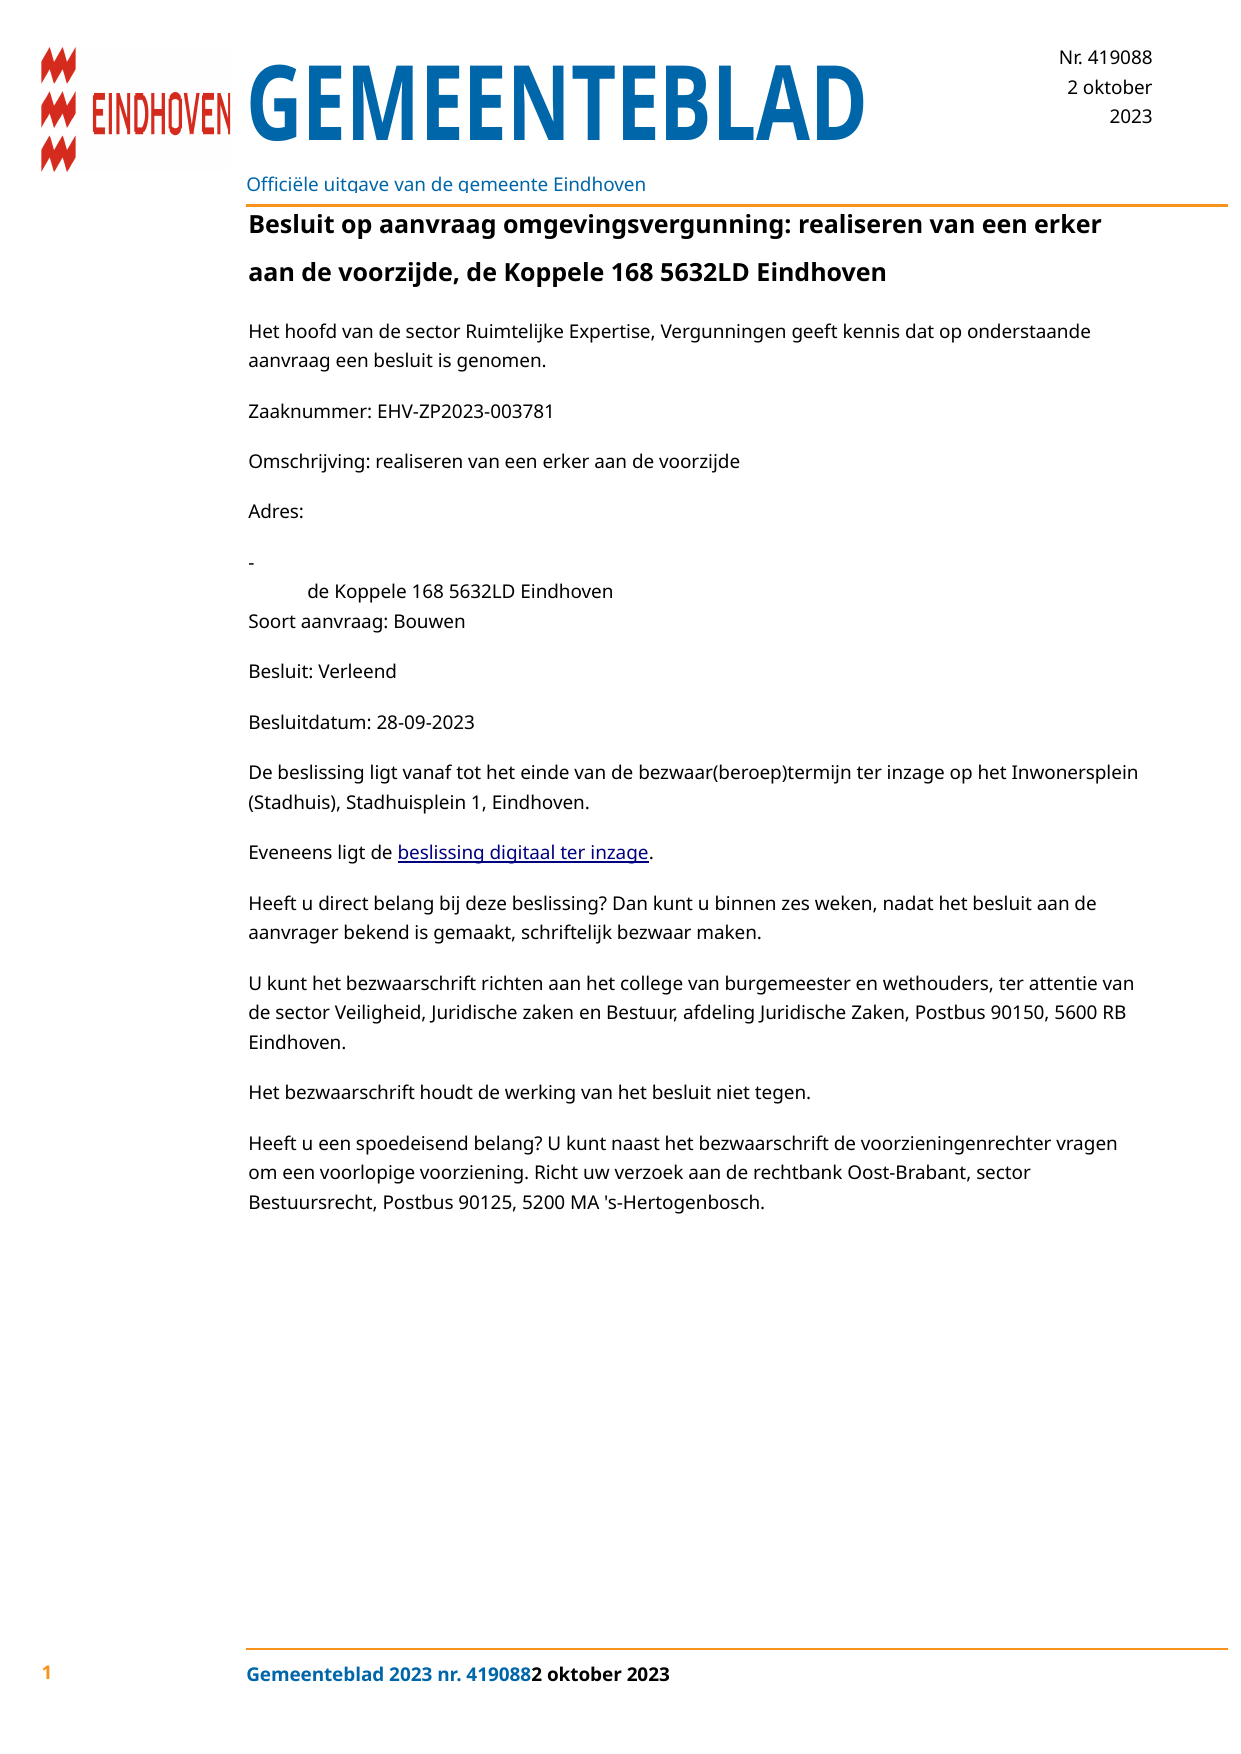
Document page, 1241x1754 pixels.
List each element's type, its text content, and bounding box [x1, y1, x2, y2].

text Heeft u direct belang bij deze beslissing? Dan kunt u binnen zes weken, nadat het besluit aan de aanvrager bekend is gemaakt, schriftelijk bezwaar maken. [248, 890, 1152, 945]
text Soort aanvraag: Bouwen [248, 608, 1152, 634]
text Besluit: Verleend [248, 659, 1152, 684]
list de Koppele 168 5632LD Eindhoven [248, 579, 1152, 604]
text Adres: [248, 499, 1152, 524]
text Eveneens ligt de beslissing digitaal ter inzage. [248, 839, 1152, 865]
text Heeft u een spoedeisend belang? U kunt naast het bezwaarschrift de voorzieningenrechter vragen om een voorlopige voorziening. Richt uw verzoek aan de rechtbank Oost-Brabant, sector Bestuursrecht, Postbus 90125, 5200 MA 's-Hertogenbosch. [248, 1130, 1152, 1215]
text Het hoofd van de sector Ruimtelijke Expertise, Vergunningen geeft kennis dat op onderstaande aanvraag een besluit is genomen. [248, 318, 1152, 373]
text Omschrijving: realiseren van een erker aan de voorzijde [248, 448, 1152, 474]
text Zaaknummer: EHV-ZP2023-003781 [248, 398, 1152, 424]
text Het bezwaarschrift houdt de werking van het besluit niet tegen. [248, 1079, 1152, 1105]
text De beslissing ligt vanaf tot het einde van de bezwaar(beroep)termijn ter inzage op het Inwonersplein (Stadhuis), Stadhuisplein 1, Eindhoven. [248, 759, 1152, 815]
text U kunt het bezwaarschrift richten aan het college van burgemeester en wethouders, ter attentie van de sector Veiligheid, Juridische zaken en Bestuur, afdeling Juridische Zaken, Postbus 90150, 5600 RB Eindhoven. [248, 970, 1152, 1055]
text Besluitdatum: 28-09-2023 [248, 709, 1152, 735]
text Besluit op aanvraag omgevingsvergunning: realiseren van een erker aan de voorzijde, de Koppele 168 5632LD Eindhoven [248, 207, 1152, 288]
picture [41, 47, 231, 172]
